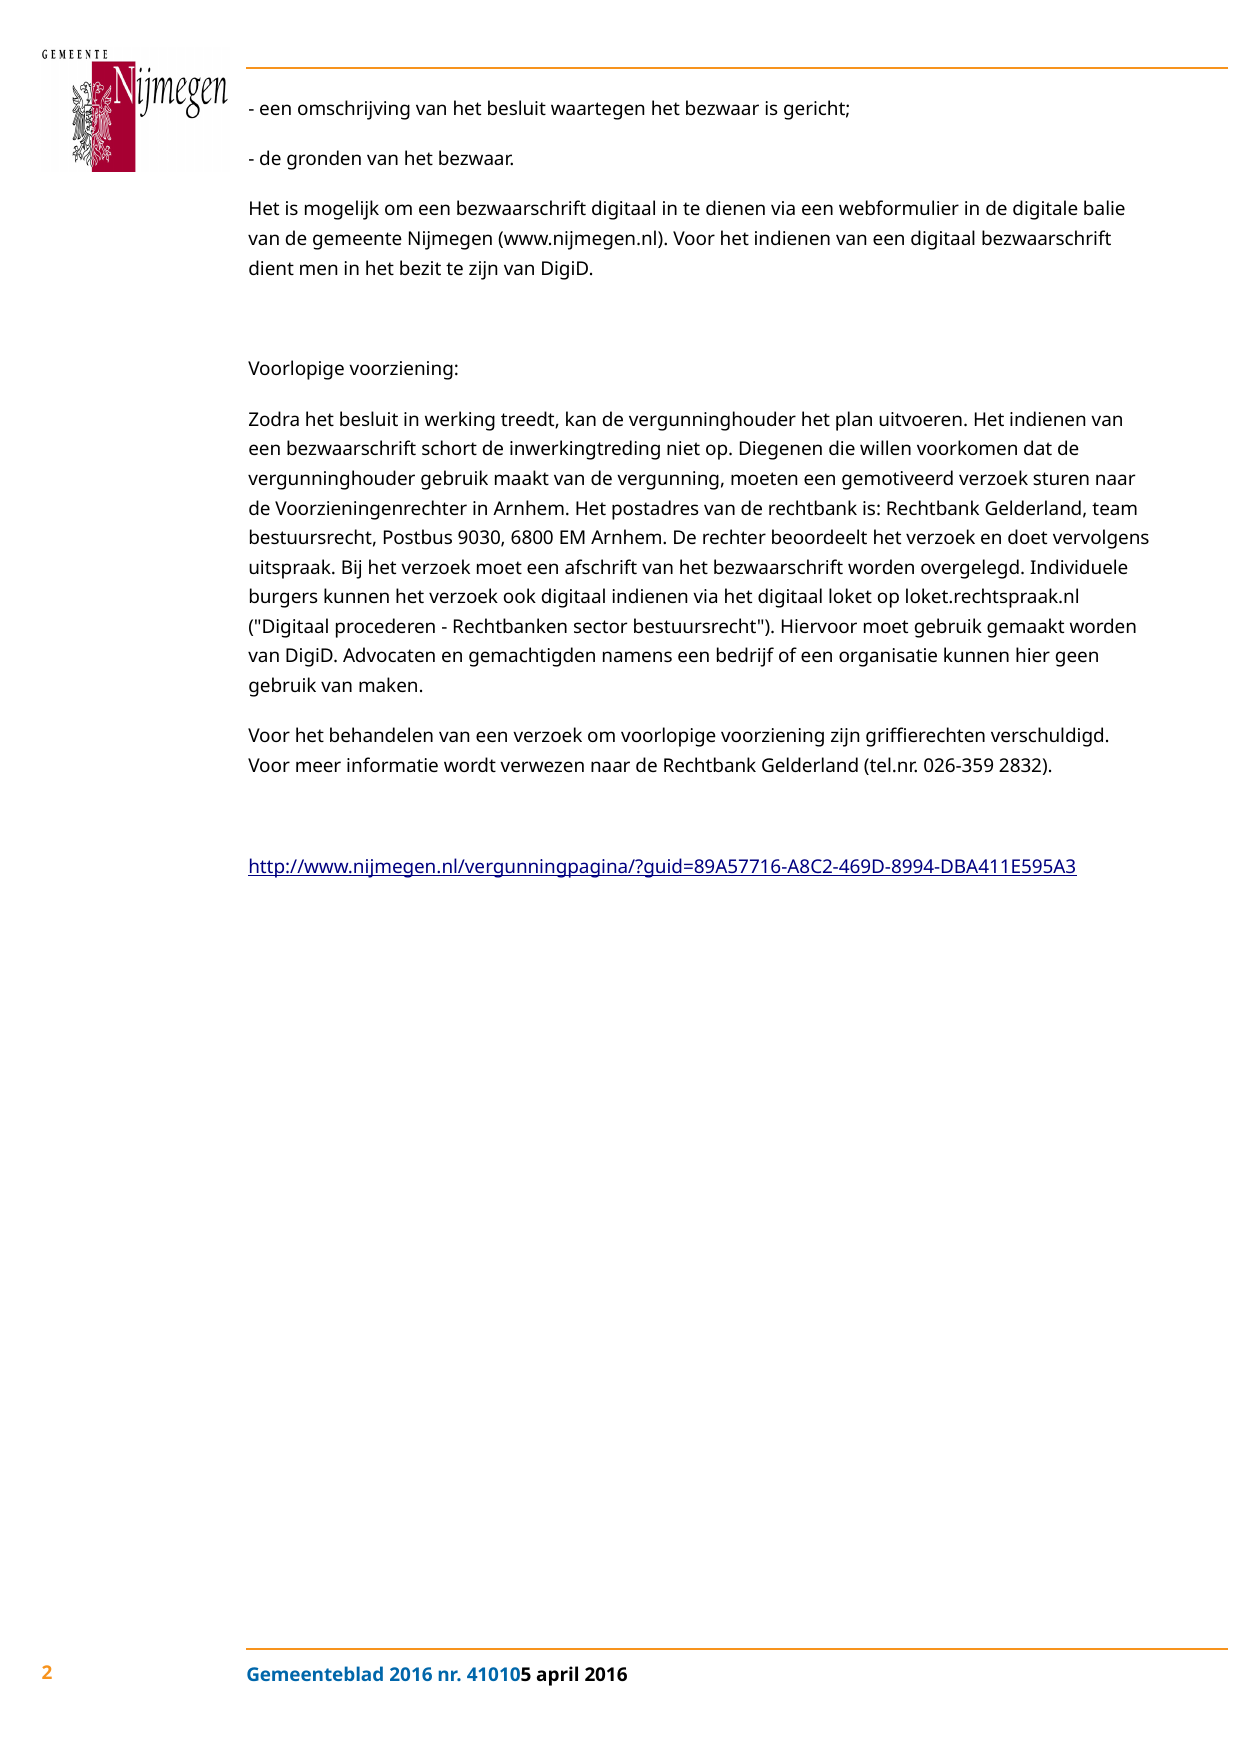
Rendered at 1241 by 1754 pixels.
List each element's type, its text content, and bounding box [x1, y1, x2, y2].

text Het is mogelijk om een bezwaarschrift digitaal in te dienen via een webformulier in de digitale balie van de gemeente Nijmegen (www.nijmegen.nl). Voor het indienen van een digitaal bezwaarschrift dient men in het bezit te zijn van DigiD. [248, 196, 1152, 281]
picture [41, 47, 231, 172]
text - de gronden van het bezwaar. [248, 145, 1152, 171]
text http://www.nijmegen.nl/vergunningpagina/?guid=89A57716-A8C2-469D-8994-DBA411E595A3 [248, 853, 1152, 879]
text Zodra het besluit in werking treedt, kan de vergunninghouder het plan uitvoeren. Het indienen van een bezwaarschrift schort de inwerkingtreding niet op. Diegenen die willen voorkomen dat de vergunninghouder gebruik maakt van de vergunning, moeten een gemotiveerd verzoek sturen naar de Voorzieningenrechter in Arnhem. Het postadres van de rechtbank is: Rechtbank Gelderland, team bestuursrecht, Postbus 9030, 6800 EM Arnhem. De rechter beoordeelt het verzoek en doet vervolgens uitspraak. Bij het verzoek moet een afschrift van het bezwaarschrift worden overgelegd. Individuele burgers kunnen het verzoek ook digitaal indienen via het digitaal loket op loket.rechtspraak.nl ("Digitaal procederen - Rechtbanken sector bestuursrecht"). Hiervoor moet gebruik gemaakt worden van DigiD. Advocaten en gemachtigden namens een bedrijf of een organisatie kunnen hier geen gebruik van maken. [248, 406, 1152, 698]
text Voor het behandelen van een verzoek om voorlopige voorziening zijn griffierechten verschuldigd. Voor meer informatie wordt verwezen naar de Rechtbank Gelderland (tel.nr. 026-359 2832). [248, 723, 1152, 778]
text - een omschrijving van het besluit waartegen het bezwaar is gericht; [248, 95, 1152, 121]
text Voorlopige voorziening: [248, 356, 1152, 381]
